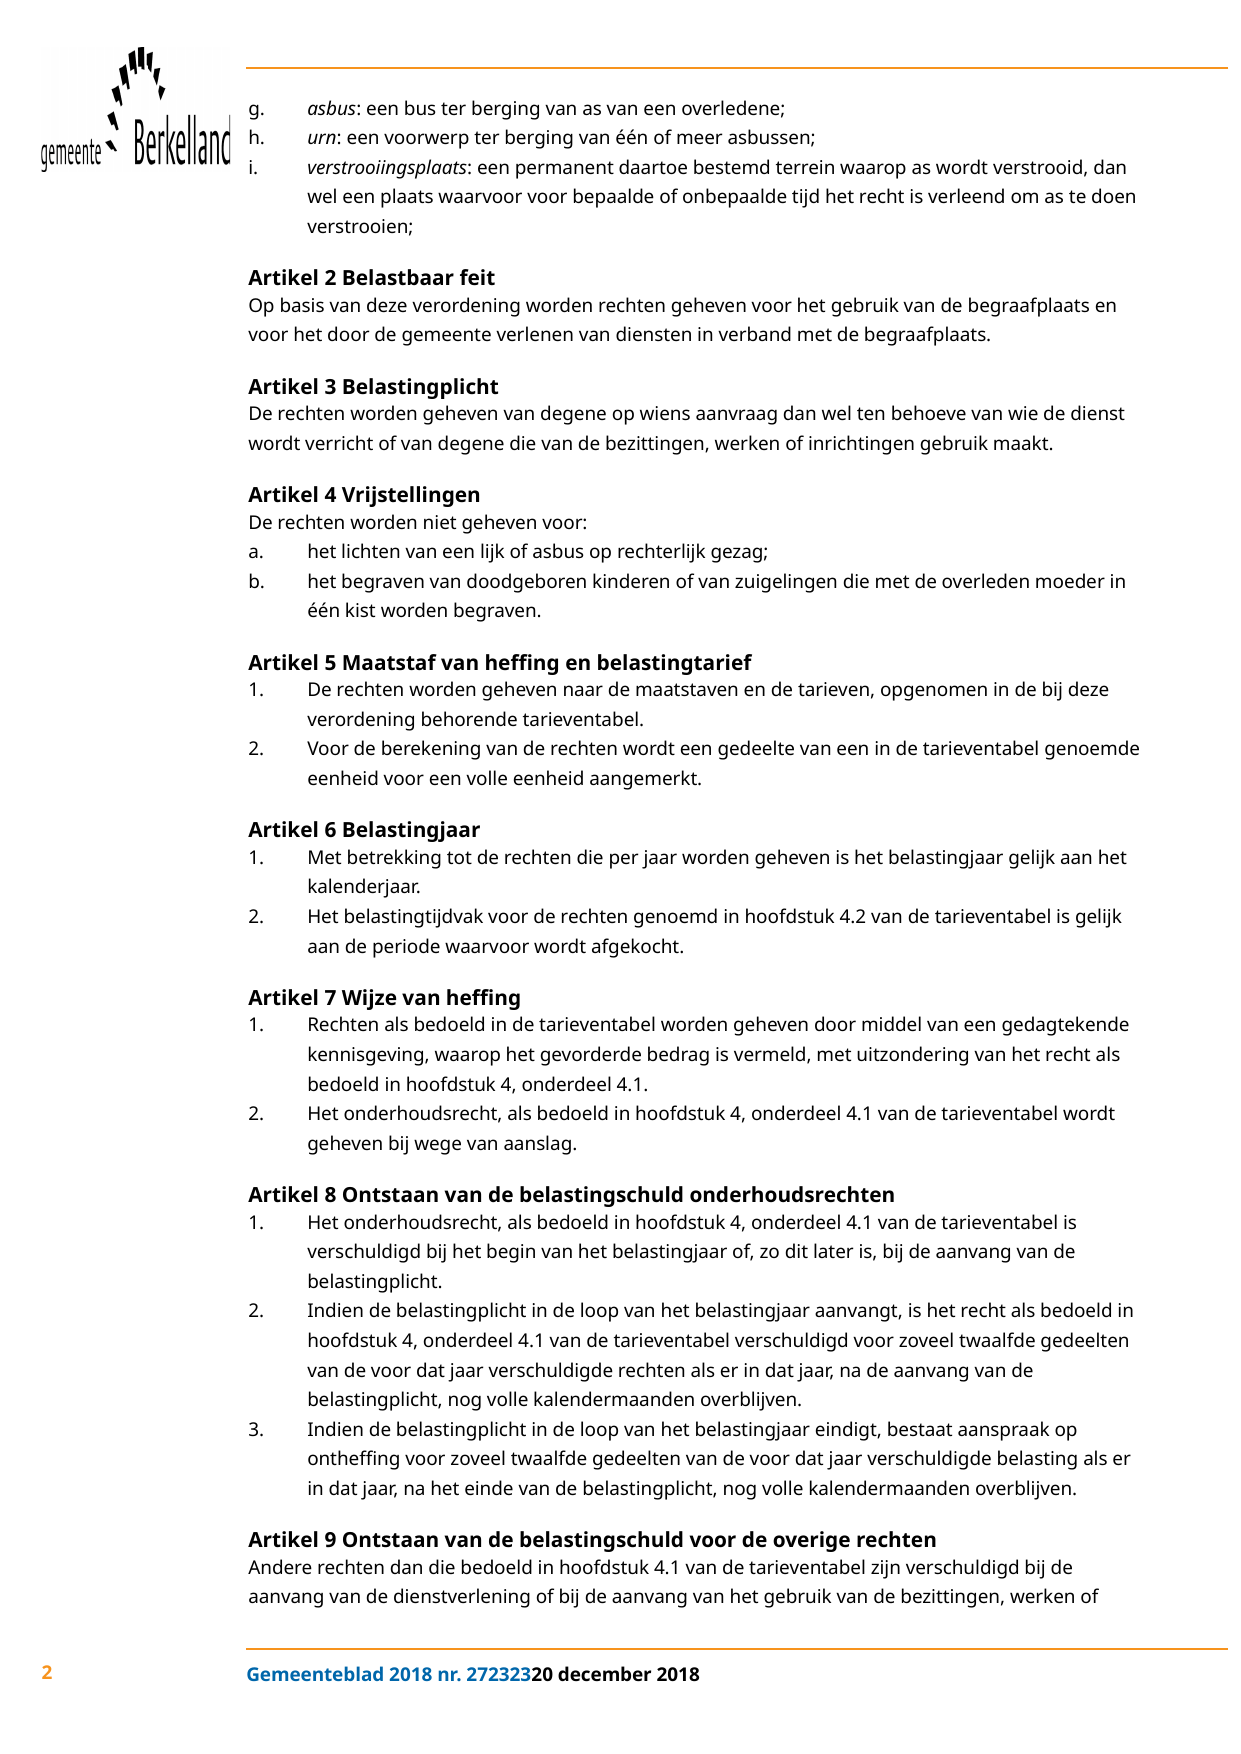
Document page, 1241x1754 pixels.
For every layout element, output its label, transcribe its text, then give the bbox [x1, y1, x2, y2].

text Artikel 2 Belastbaar feit [248, 263, 1152, 292]
text Andere rechten dan die bedoeld in hoofdstuk 4.1 van de tarieventabel zijn verschuldigd bij de aanvang van de dienstverlening of bij de aanvang van het gebruik van de bezittingen, werken of [248, 1554, 1152, 1609]
list Het onderhoudsrecht, als bedoeld in hoofdstuk 4, onderdeel 4.1 van de tarieventabel is verschuldigd bij het begin van het belastingjaar of, zo dit later is, bij de aanvang van de belastingplicht. [248, 1209, 1152, 1294]
text Artikel 7 Wijze van heffing [248, 983, 1152, 1012]
text Op basis van deze verordening worden rechten geheven voor het gebruik van de begraafplaats en voor het door de gemeente verlenen van diensten in verband met de begraafplaats. [248, 292, 1152, 347]
list Met betrekking tot de rechten die per jaar worden geheven is het belastingjaar gelijk aan het kalenderjaar. [248, 844, 1152, 899]
list verstrooiingsplaats: een permanent daartoe bestemd terrein waarop as wordt verstrooid, dan wel een plaats waarvoor voor bepaalde of onbepaalde tijd het recht is verleend om as te doen verstrooien; [248, 154, 1152, 239]
list urn: een voorwerp ter berging van één of meer asbussen; [248, 124, 1152, 150]
text Artikel 4 Vrijstellingen [248, 480, 1152, 509]
list asbus: een bus ter berging van as van een overledene; [248, 95, 1152, 121]
list het begraven van doodgeboren kinderen of van zuigelingen die met de overleden moeder in één kist worden begraven. [248, 568, 1152, 623]
text Artikel 6 Belastingjaar [248, 816, 1152, 844]
list De rechten worden geheven naar de maatstaven en de tarieven, opgenomen in de bij deze verordening behorende tarieventabel. [248, 676, 1152, 732]
text De rechten worden geheven van degene op wiens aanvraag dan wel ten behoeve van wie de dienst wordt verricht of van degene die van de bezittingen, werken of inrichtingen gebruik maakt. [248, 400, 1152, 456]
picture [41, 47, 231, 172]
text De rechten worden niet geheven voor: [248, 509, 1152, 534]
text Artikel 5 Maatstaf van heffing en belastingtarief [248, 648, 1152, 676]
list Voor de berekening van de rechten wordt een gedeelte van een in de tarieventabel genoemde eenheid voor een volle eenheid aangemerkt. [248, 736, 1152, 791]
text Artikel 9 Ontstaan van de belastingschuld voor de overige rechten [248, 1526, 1152, 1554]
text Artikel 3 Belastingplicht [248, 372, 1152, 400]
text Artikel 8 Ontstaan van de belastingschuld onderhoudsrechten [248, 1180, 1152, 1209]
list Het belastingtijdvak voor de rechten genoemd in hoofdstuk 4.2 van de tarieventabel is gelijk aan de periode waarvoor wordt afgekocht. [248, 903, 1152, 958]
list Indien de belastingplicht in de loop van het belastingjaar eindigt, bestaat aanspraak op ontheffing voor zoveel twaalfde gedeelten van de voor dat jaar verschuldigde belasting als er in dat jaar, na het einde van de belastingplicht, nog volle kalendermaanden overblijven. [248, 1416, 1152, 1501]
list het lichten van een lijk of asbus op rechterlijk gezag; [248, 538, 1152, 564]
list Indien de belastingplicht in de loop van het belastingjaar aanvangt, is het recht als bedoeld in hoofdstuk 4, onderdeel 4.1 van de tarieventabel verschuldigd voor zoveel twaalfde gedeelten van de voor dat jaar verschuldigde rechten als er in dat jaar, na de aanvang van de belastingplicht, nog volle kalendermaanden overblijven. [248, 1298, 1152, 1412]
list Rechten als bedoeld in de tarieventabel worden geheven door middel van een gedagtekende kennisgeving, waarop het gevorderde bedrag is vermeld, met uitzondering van het recht als bedoeld in hoofdstuk 4, onderdeel 4.1. [248, 1012, 1152, 1097]
list Het onderhoudsrecht, als bedoeld in hoofdstuk 4, onderdeel 4.1 van de tarieventabel wordt geheven bij wege van aanslag. [248, 1100, 1152, 1156]
